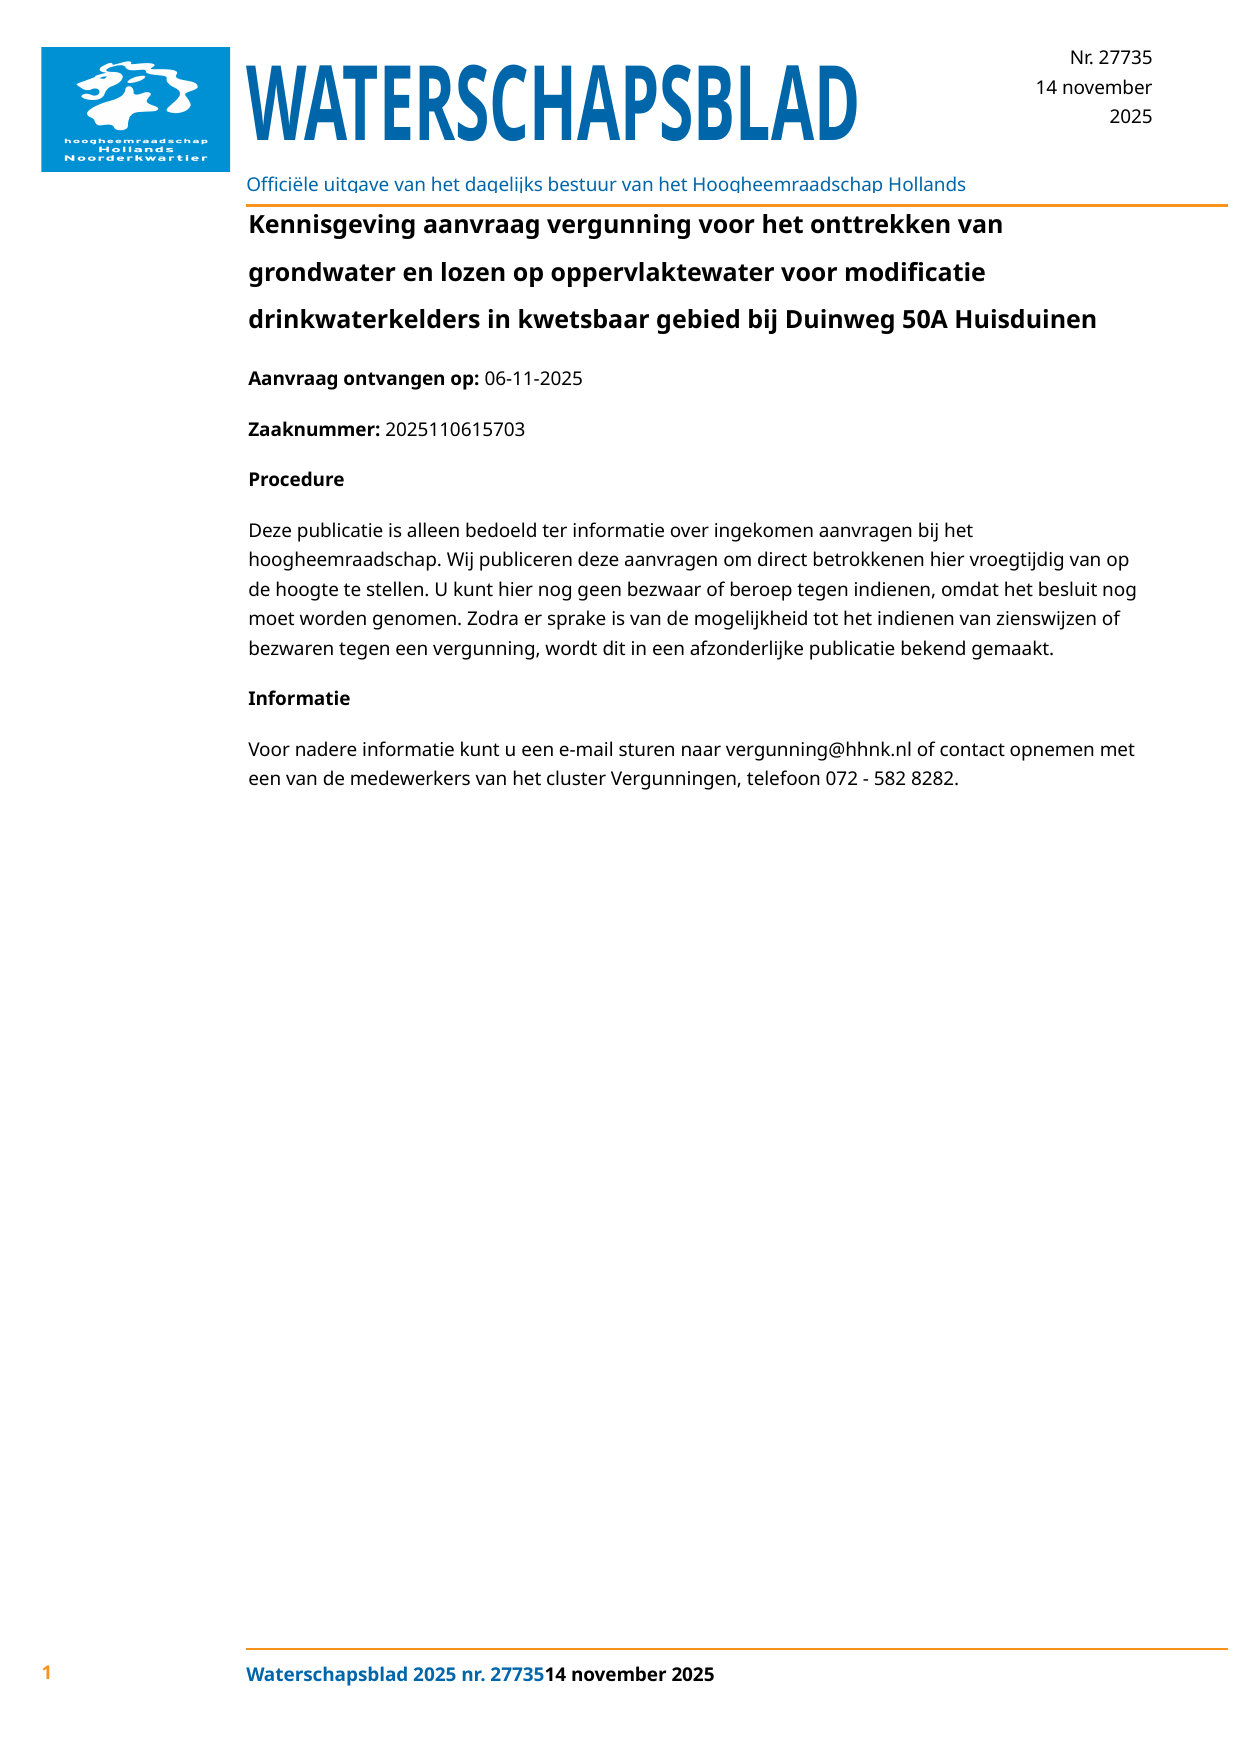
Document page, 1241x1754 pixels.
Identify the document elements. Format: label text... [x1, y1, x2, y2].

picture [129, 76, 144, 82]
text Kennisgeving aanvraag vergunning voor het onttrekken van grondwater en lozen op oppervlaktewater voor modificatie drinkwaterkelders in kwetsbaar gebied bij Duinweg 50A Huisduinen [248, 207, 1152, 336]
picture [118, 62, 197, 112]
text Aanvraag ontvangen op: 06-11-2025 [248, 366, 1152, 391]
text Informatie [248, 686, 1152, 711]
text Deze publicatie is alleen bedoeld ter informatie over ingekomen aanvragen bij het hoogheemraadschap. Wij publiceren deze aanvragen om direct betrokkenen hier vroegtijdig van op de hoogte te stellen. U kunt hier nog geen bezwaar of beroep tegen indienen, omdat het besluit nog moet worden genomen. Zodra er sprake is van de mogelijkheid tot het indienen van zienswijzen of bezwaren tegen een vergunning, wordt dit in een afzonderlijke publicatie bekend gemaakt. [248, 517, 1152, 661]
text Voor nadere informatie kunt u een e-mail sturen naar vergunning@hhnk.nl of contact opnemen met een van de medewerkers van het cluster Vergunningen, telefoon 072 - 582 8282. [248, 736, 1152, 791]
picture [88, 87, 157, 130]
text Procedure [248, 466, 1152, 492]
picture [78, 64, 122, 99]
text Zaaknummer: 2025110615703 [248, 416, 1152, 442]
